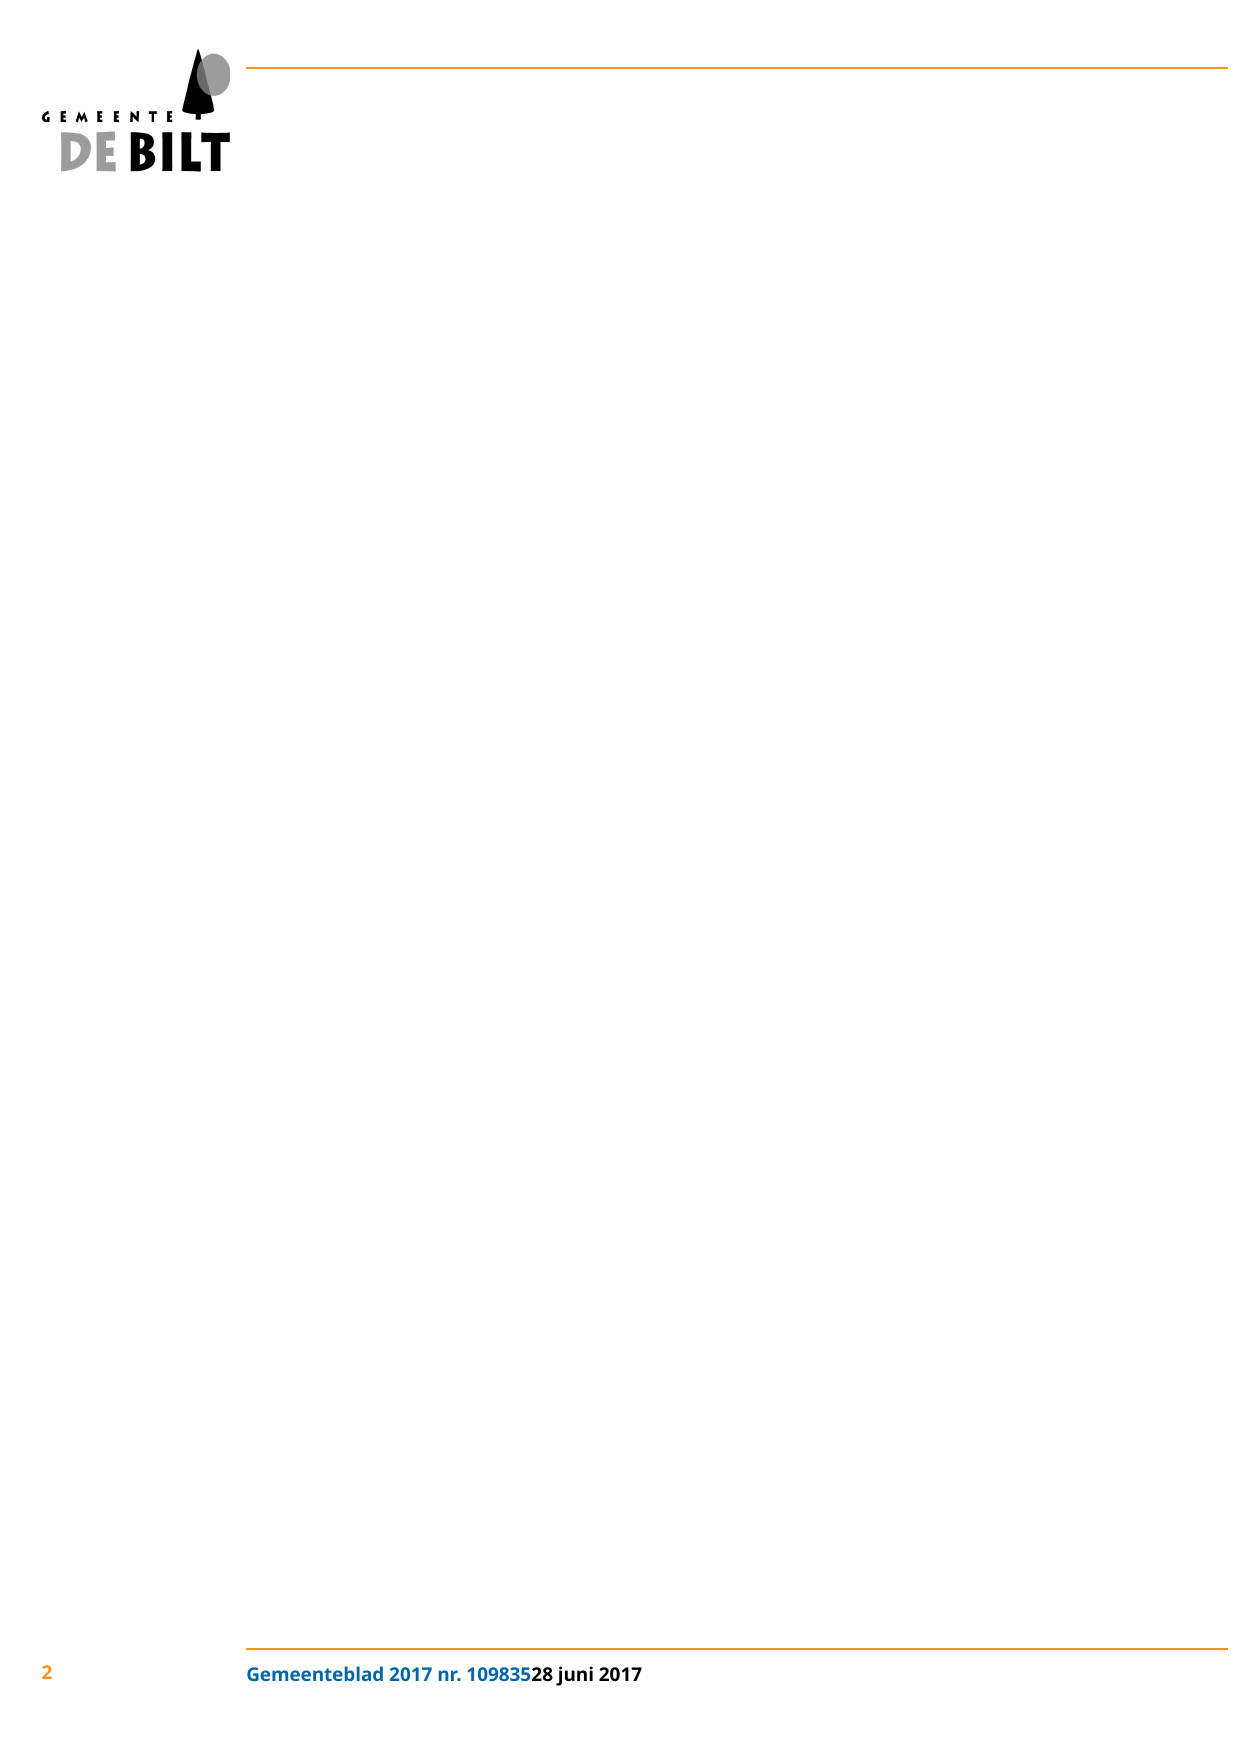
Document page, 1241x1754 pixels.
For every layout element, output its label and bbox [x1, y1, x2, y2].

picture [41, 47, 231, 172]
